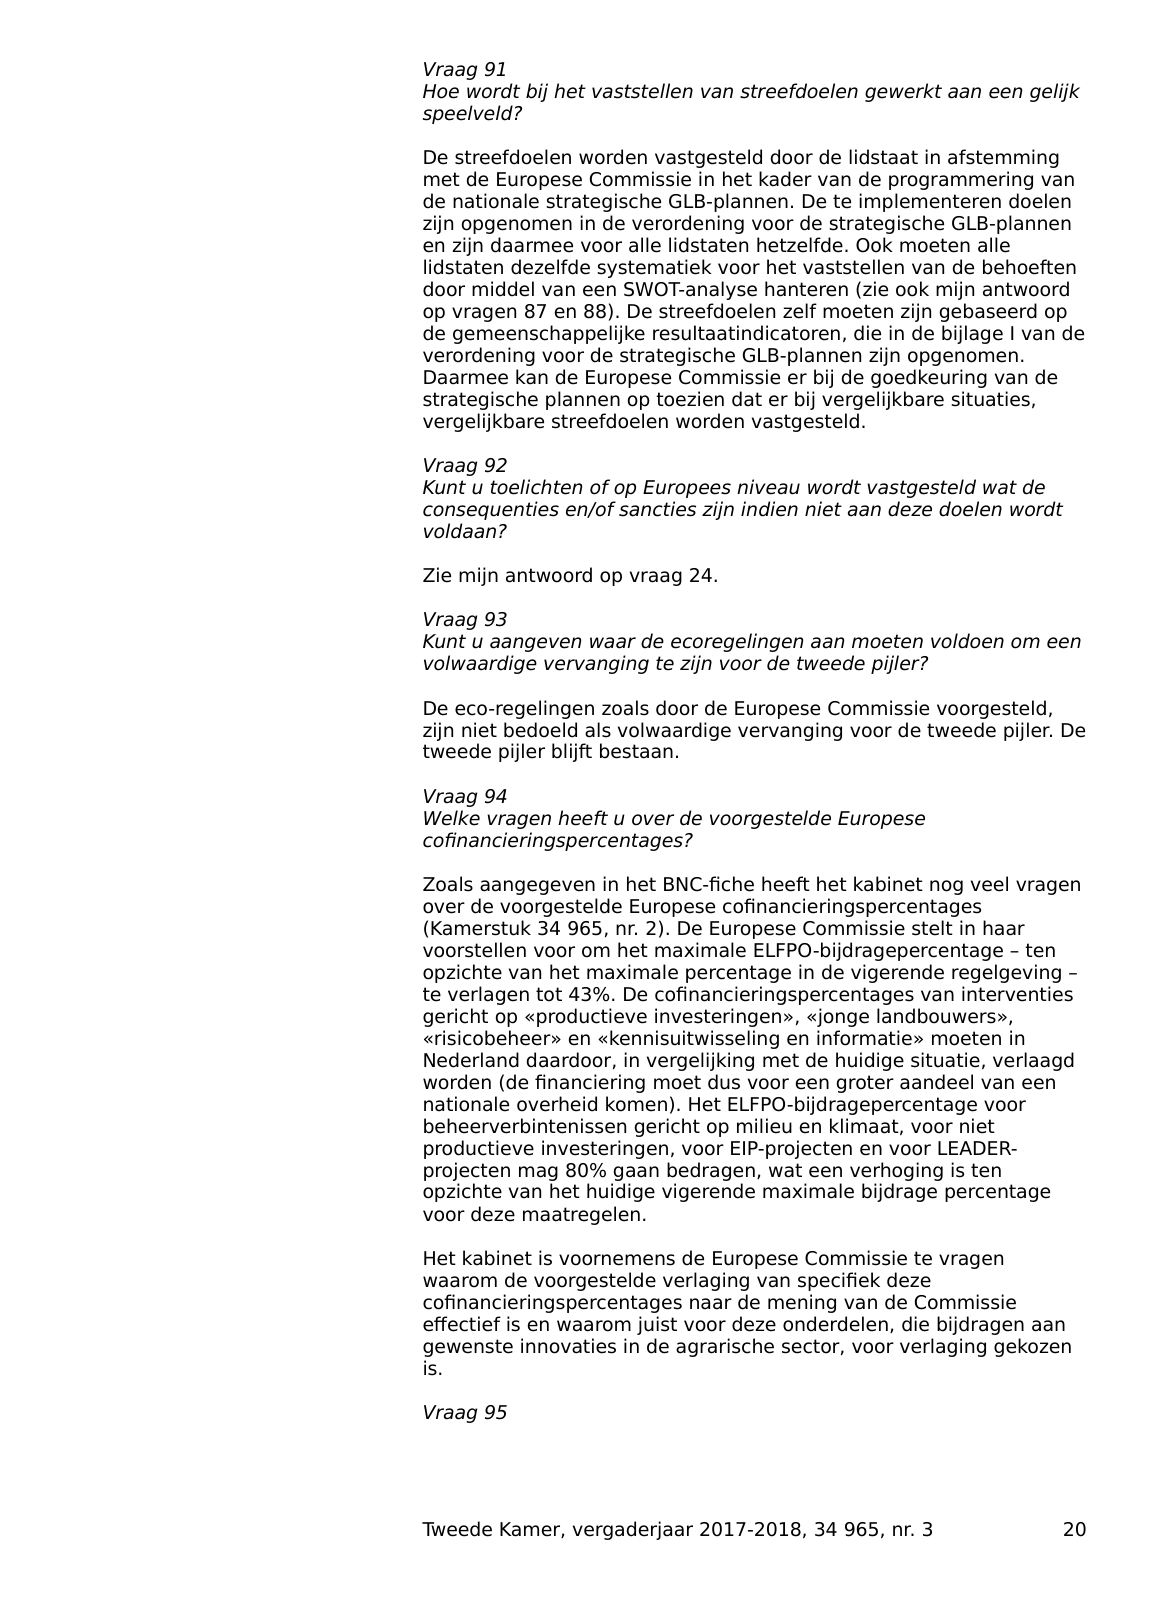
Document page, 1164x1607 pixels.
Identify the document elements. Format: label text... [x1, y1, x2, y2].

text De streefdoelen worden vastgesteld door de lidstaat in afstemming met de Europese Commissie in het kader van de programmering van de nationale strategische GLB-plannen. De te implementeren doelen zijn opgenomen in de verordening voor de strategische GLB-plannen en zijn daarmee voor alle lidstaten hetzelfde. Ook moeten alle lidstaten dezelfde systematiek voor het vaststellen van de behoeften door middel van een SWOT-analyse hanteren (zie ook mijn antwoord op vragen 87 en 88). De streefdoelen zelf moeten zijn gebaseerd op de gemeenschappelijke resultaatindicatoren, die in de bijlage I van de verordening voor de strategische GLB-plannen zijn opgenomen. Daarmee kan de Europese Commissie er bij de goedkeuring van de strategische plannen op toezien dat er bij vergelijkbare situaties, vergelijkbare streefdoelen worden vastgesteld. [422, 147, 1087, 433]
text Vraag 95 [422, 1402, 1087, 1424]
text Vraag 94 [422, 786, 1087, 808]
text Kunt u aangeven waar de ecoregelingen aan moeten voldoen om een volwaardige vervanging te zijn voor de tweede pijler? [422, 631, 1087, 675]
text Vraag 92 [422, 455, 1087, 477]
text De eco-regelingen zoals door de Europese Commissie voorgesteld, zijn niet bedoeld als volwaardige vervanging voor de tweede pijler. De tweede pijler blijft bestaan. [422, 697, 1087, 763]
text Zoals aangegeven in het BNC-fiche heeft het kabinet nog veel vragen over de voorgestelde Europese cofinancieringspercentages (Kamerstuk 34 965, nr. 2). De Europese Commissie stelt in haar voorstellen voor om het maximale ELFPO-bijdragepercentage – ten opzichte van het maximale percentage in de vigerende regelgeving – te verlagen tot 43%. De cofinancieringspercentages van interventies gericht op «productieve investeringen», «jonge landbouwers», «risicobeheer» en «kennisuitwisseling en informatie» moeten in Nederland daardoor, in vergelijking met de huidige situatie, verlaagd worden (de financiering moet dus voor een groter aandeel van een nationale overheid komen). Het ELFPO-bijdragepercentage voor beheerverbintenissen gericht op milieu en klimaat, voor niet productieve investeringen, voor EIP-projecten en voor LEADER-projecten mag 80% gaan bedragen, wat een verhoging is ten opzichte van het huidige vigerende maximale bijdrage percentage voor deze maatregelen. [422, 874, 1087, 1225]
text Zie mijn antwoord op vraag 24. [422, 565, 1087, 587]
text Vraag 91 [422, 59, 1087, 81]
text Kunt u toelichten of op Europees niveau wordt vastgesteld wat de consequenties en/of sancties zijn indien niet aan deze doelen wordt voldaan? [422, 477, 1087, 543]
text Het kabinet is voornemens de Europese Commissie te vragen waarom de voorgestelde verlaging van specifiek deze cofinancieringspercentages naar de mening van de Commissie effectief is en waarom juist voor deze onderdelen, die bijdragen aan gewenste innovaties in de agrarische sector, voor verlaging gekozen is. [422, 1248, 1087, 1379]
text Vraag 93 [422, 609, 1087, 631]
text Welke vragen heeft u over de voorgestelde Europese cofinancieringspercentages? [422, 808, 1087, 852]
text Hoe wordt bij het vaststellen van streefdoelen gewerkt aan een gelijk speelveld? [422, 81, 1087, 125]
